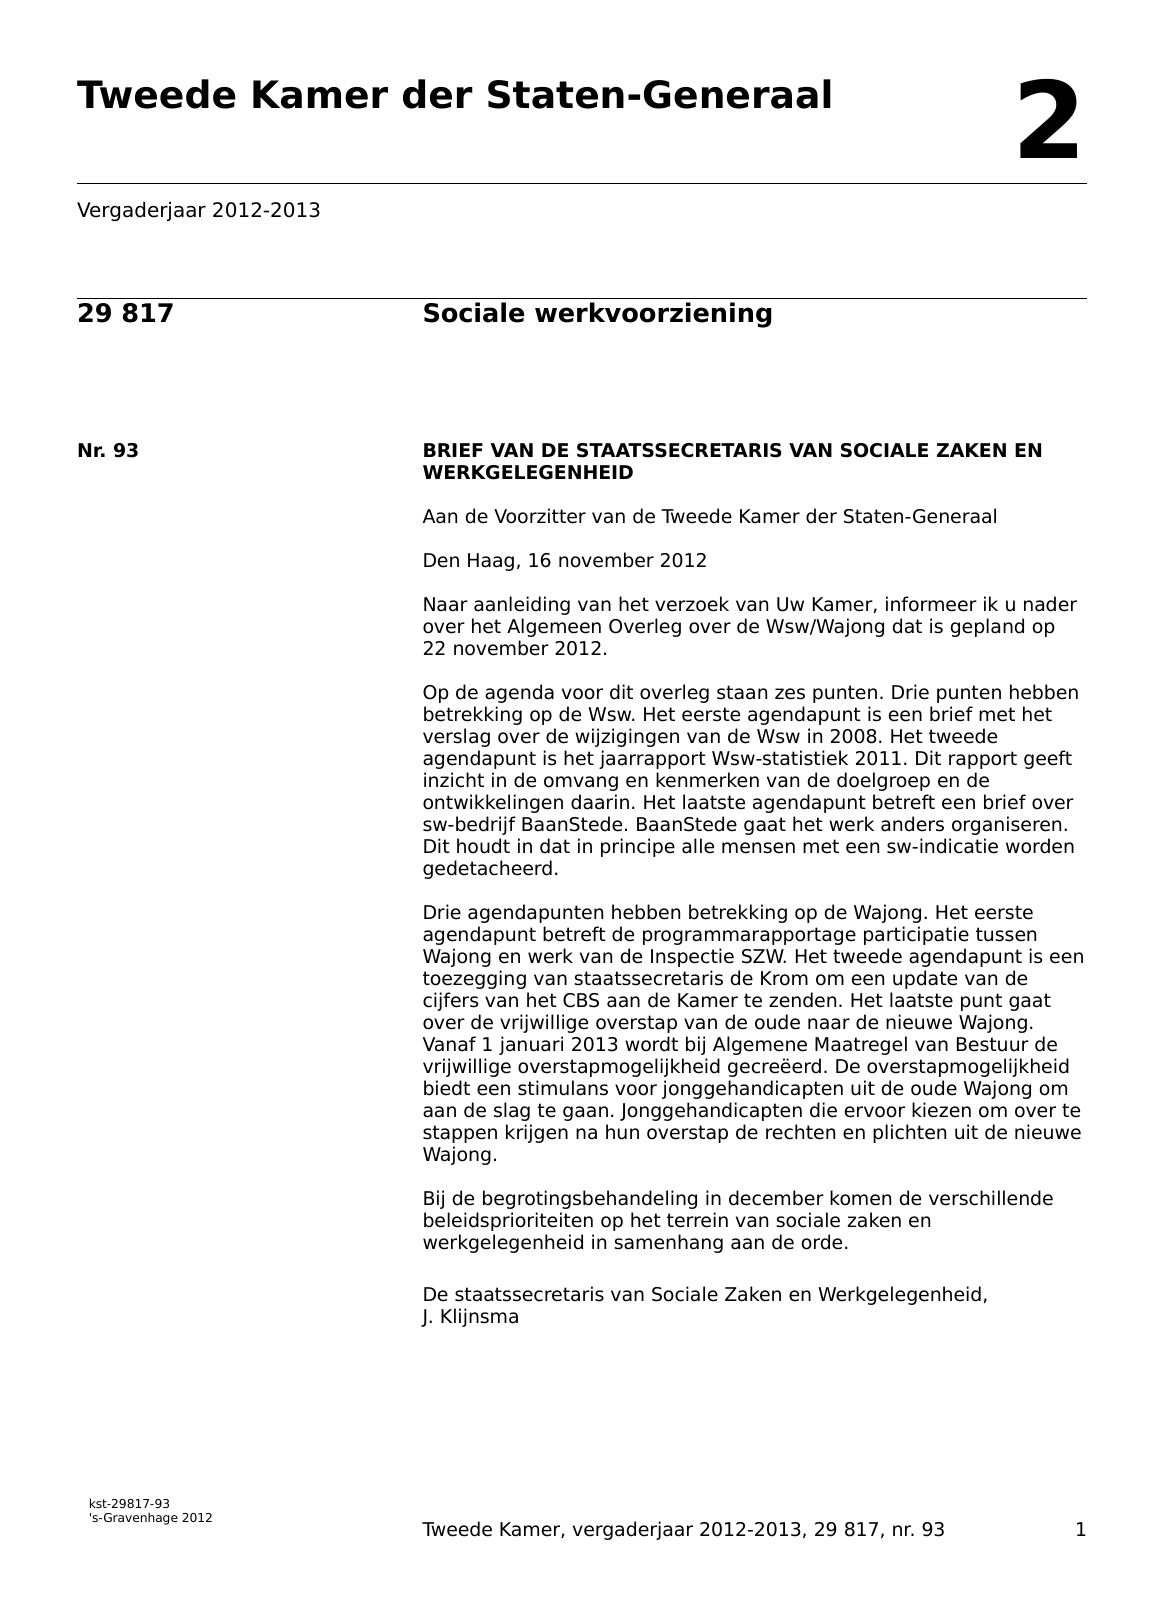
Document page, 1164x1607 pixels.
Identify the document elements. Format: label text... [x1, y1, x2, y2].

text Den Haag, 16 november 2012 [422, 550, 1087, 572]
text Drie agendapunten hebben betrekking op de Wajong. Het eerste agendapunt betreft de programmarapportage participatie tussen Wajong en werk van de Inspectie SZW. Het tweede agendapunt is een toezegging van staatssecretaris de Krom om een update van de cijfers van het CBS aan de Kamer te zenden. Het laatste punt gaat over de vrijwillige overstap van de oude naar de nieuwe Wajong. Vanaf 1 januari 2013 wordt bij Algemene Maatregel van Bestuur de vrijwillige overstapmogelijkheid gecreëerd. De overstapmogelijkheid biedt een stimulans voor jonggehandicapten uit de oude Wajong om aan de slag te gaan. Jonggehandicapten die ervoor kiezen om over te stappen krijgen na hun overstap de rechten en plichten uit de nieuwe Wajong. [422, 902, 1087, 1166]
text Naar aanleiding van het verzoek van Uw Kamer, informeer ik u nader over het Algemeen Overleg over de Wsw/Wajong dat is gepland op 22 november 2012. [422, 594, 1087, 660]
table_cell Vergaderjaar 2012-2013 [77, 184, 1087, 298]
text Bij de begrotingsbehandeling in december komen de verschillende beleidsprioriteiten op het terrein van sociale zaken en werkgelegenheid in samenhang aan de orde. [422, 1188, 1087, 1254]
text kst-29817-93 [88, 1497, 323, 1511]
text Op de agenda voor dit overleg staan zes punten. Drie punten hebben betrekking op de Wsw. Het eerste agendapunt is een brief met het verslag over de wijzigingen van de Wsw in 2008. Het tweede agendapunt is het jaarrapport Wsw-statistiek 2011. Dit rapport geeft inzicht in de omvang en kenmerken van de doelgroep en de ontwikkelingen daarin. Het laatste agendapunt betreft een brief over sw-bedrijf BaanStede. BaanStede gaat het werk anders organiseren. Dit houdt in dat in principe alle mensen met een sw-indicatie worden gedetacheerd. [422, 682, 1087, 880]
text Aan de Voorzitter van de Tweede Kamer der Staten-Generaal [422, 506, 1087, 528]
subtitle 29 817 Sociale werkvoorziening [77, 299, 1087, 329]
table_header Tweede Kamer der Staten-Generaal [77, 59, 886, 183]
subtitle Nr. 93 BRIEF VAN DE STAATSSECRETARIS VAN SOCIALE ZAKEN EN WERKGELEGENHEID [77, 440, 1087, 484]
text 's-Gravenhage 2012 [88, 1511, 323, 1525]
text De staatssecretaris van Sociale Zaken en Werkgelegenheid, J. Klijnsma [422, 1284, 1087, 1328]
table_header 2 [886, 59, 1087, 183]
